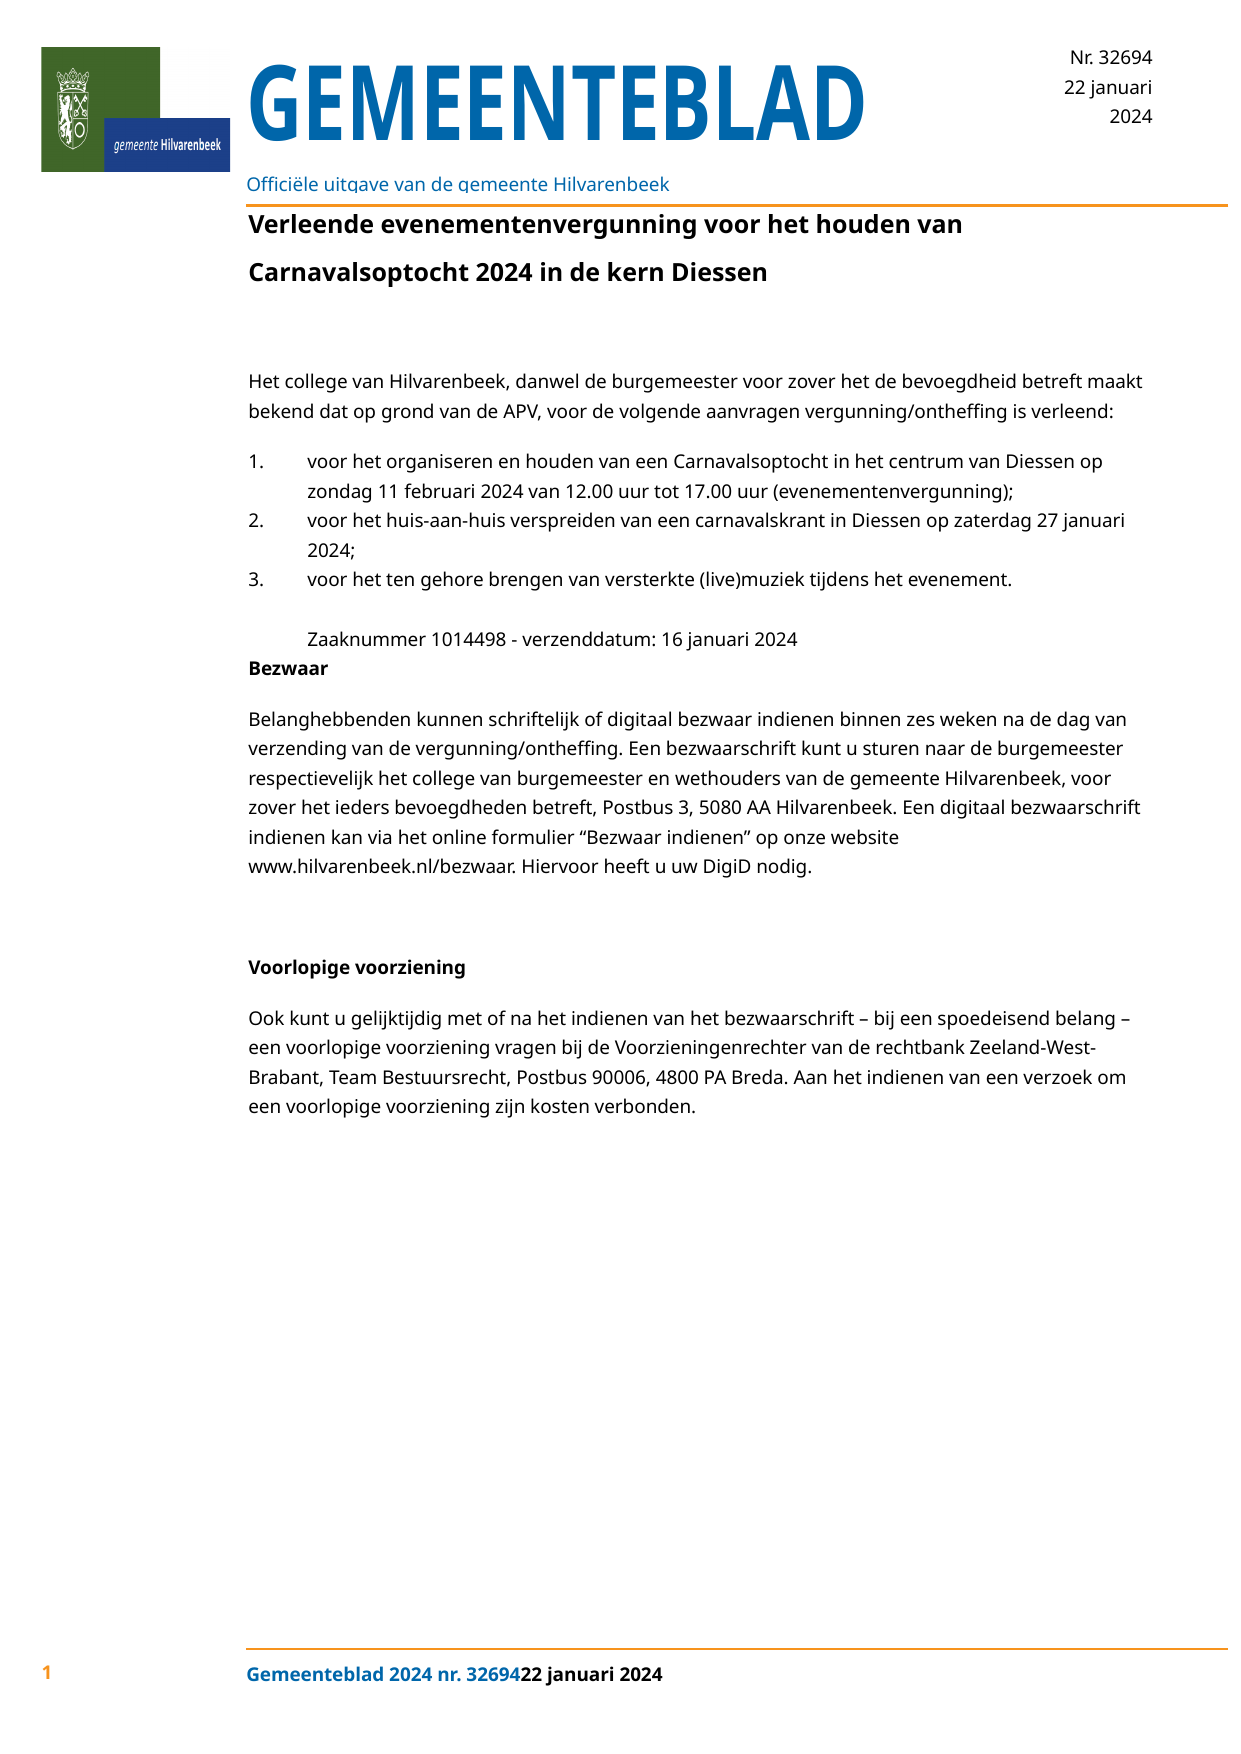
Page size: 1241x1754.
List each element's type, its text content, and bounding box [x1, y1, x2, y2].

list voor het ten gehore brengen van versterkte (live)muziek tijdens het evenement. [248, 567, 1152, 592]
text Ook kunt u gelijktijdig met of na het indienen van het bezwaarschrift – bij een spoedeisend belang – een voorlopige voorziening vragen bij de Voorzieningenrechter van de rechtbank Zeeland-West-Brabant, Team Bestuursrecht, Postbus 90006, 4800 PA Breda. Aan het indienen van een verzoek om een voorlopige voorziening zijn kosten verbonden. [248, 1005, 1152, 1119]
text Belanghebbenden kunnen schriftelijk of digitaal bezwaar indienen binnen zes weken na de dag van verzending van de vergunning/ontheffing. Een bezwaarschrift kunt u sturen naar de burgemeester respectievelijk het college van burgemeester en wethouders van de gemeente Hilvarenbeek, voor zover het ieders bevoegdheden betreft, Postbus 3, 5080 AA Hilvarenbeek. Een digitaal bezwaarschrift indienen kan via het online formulier “Bezwaar indienen” op onze website www.hilvarenbeek.nl/bezwaar. Hiervoor heeft u uw DigiD nodig. [248, 706, 1152, 879]
text Het college van Hilvarenbeek, danwel de burgemeester voor zover het de bevoegdheid betreft maakt bekend dat op grond van de APV, voor de volgende aanvragen vergunning/ontheffing is verleend: [248, 368, 1152, 424]
picture [41, 47, 231, 172]
list voor het huis-aan-huis verspreiden van een carnavalskrant in Diessen op zaterdag 27 januari 2024; [248, 507, 1152, 563]
list Zaaknummer 1014498 - verzenddatum: 16 januari 2024 [248, 626, 1152, 652]
text Verleende evenementenvergunning voor het houden van Carnavalsoptocht 2024 in de kern Diessen [248, 207, 1152, 288]
text Voorlopige voorziening [248, 954, 1152, 980]
text Bezwaar [248, 655, 1152, 681]
list voor het organiseren en houden van een Carnavalsoptocht in het centrum van Diessen op zondag 11 februari 2024 van 12.00 uur tot 17.00 uur (evenementenvergunning); [248, 448, 1152, 504]
